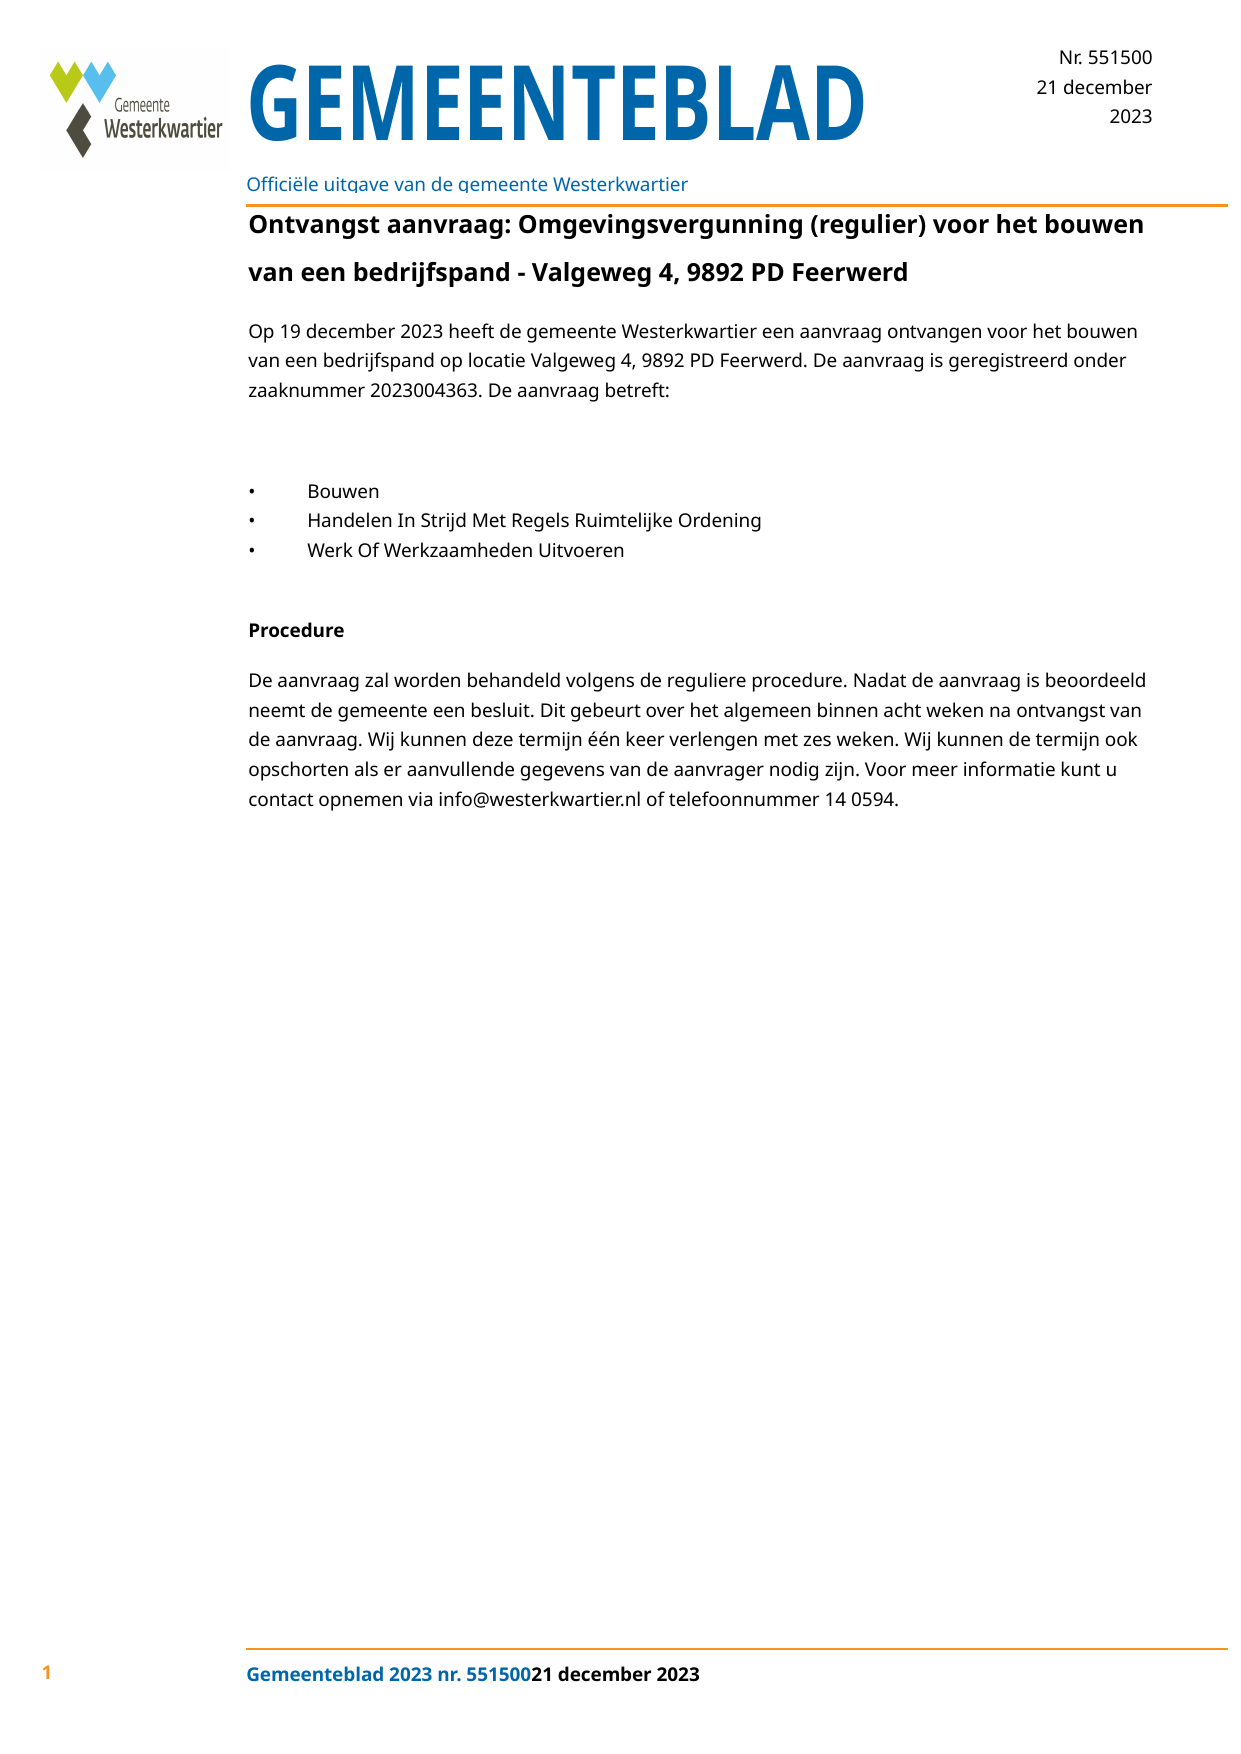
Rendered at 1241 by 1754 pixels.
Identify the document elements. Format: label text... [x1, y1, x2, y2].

text De aanvraag zal worden behandeld volgens de reguliere procedure. Nadat de aanvraag is beoordeeld neemt de gemeente een besluit. Dit gebeurt over het algemeen binnen acht weken na ontvangst van de aanvraag. Wij kunnen deze termijn één keer verlengen met zes weken. Wij kunnen de termijn ook opschorten als er aanvullende gegevens van de aanvrager nodig zijn. Voor meer informatie kunt u contact opnemen via info@westerkwartier.nl of telefoonnummer 14 0594. [248, 667, 1152, 812]
text Procedure [248, 617, 1152, 643]
list Bouwen [248, 478, 1152, 504]
picture [41, 47, 231, 172]
list Handelen In Strijd Met Regels Ruimtelijke Ordening [248, 507, 1152, 533]
list Werk Of Werkzaamheden Uitvoeren [248, 537, 1152, 563]
text Ontvangst aanvraag: Omgevingsvergunning (regulier) voor het bouwen van een bedrijfspand - Valgeweg 4, 9892 PD Feerwerd [248, 207, 1152, 288]
text Op 19 december 2023 heeft de gemeente Westerkwartier een aanvraag ontvangen voor het bouwen van een bedrijfspand op locatie Valgeweg 4, 9892 PD Feerwerd. De aanvraag is geregistreerd onder zaaknummer 2023004363. De aanvraag betreft: [248, 318, 1152, 403]
